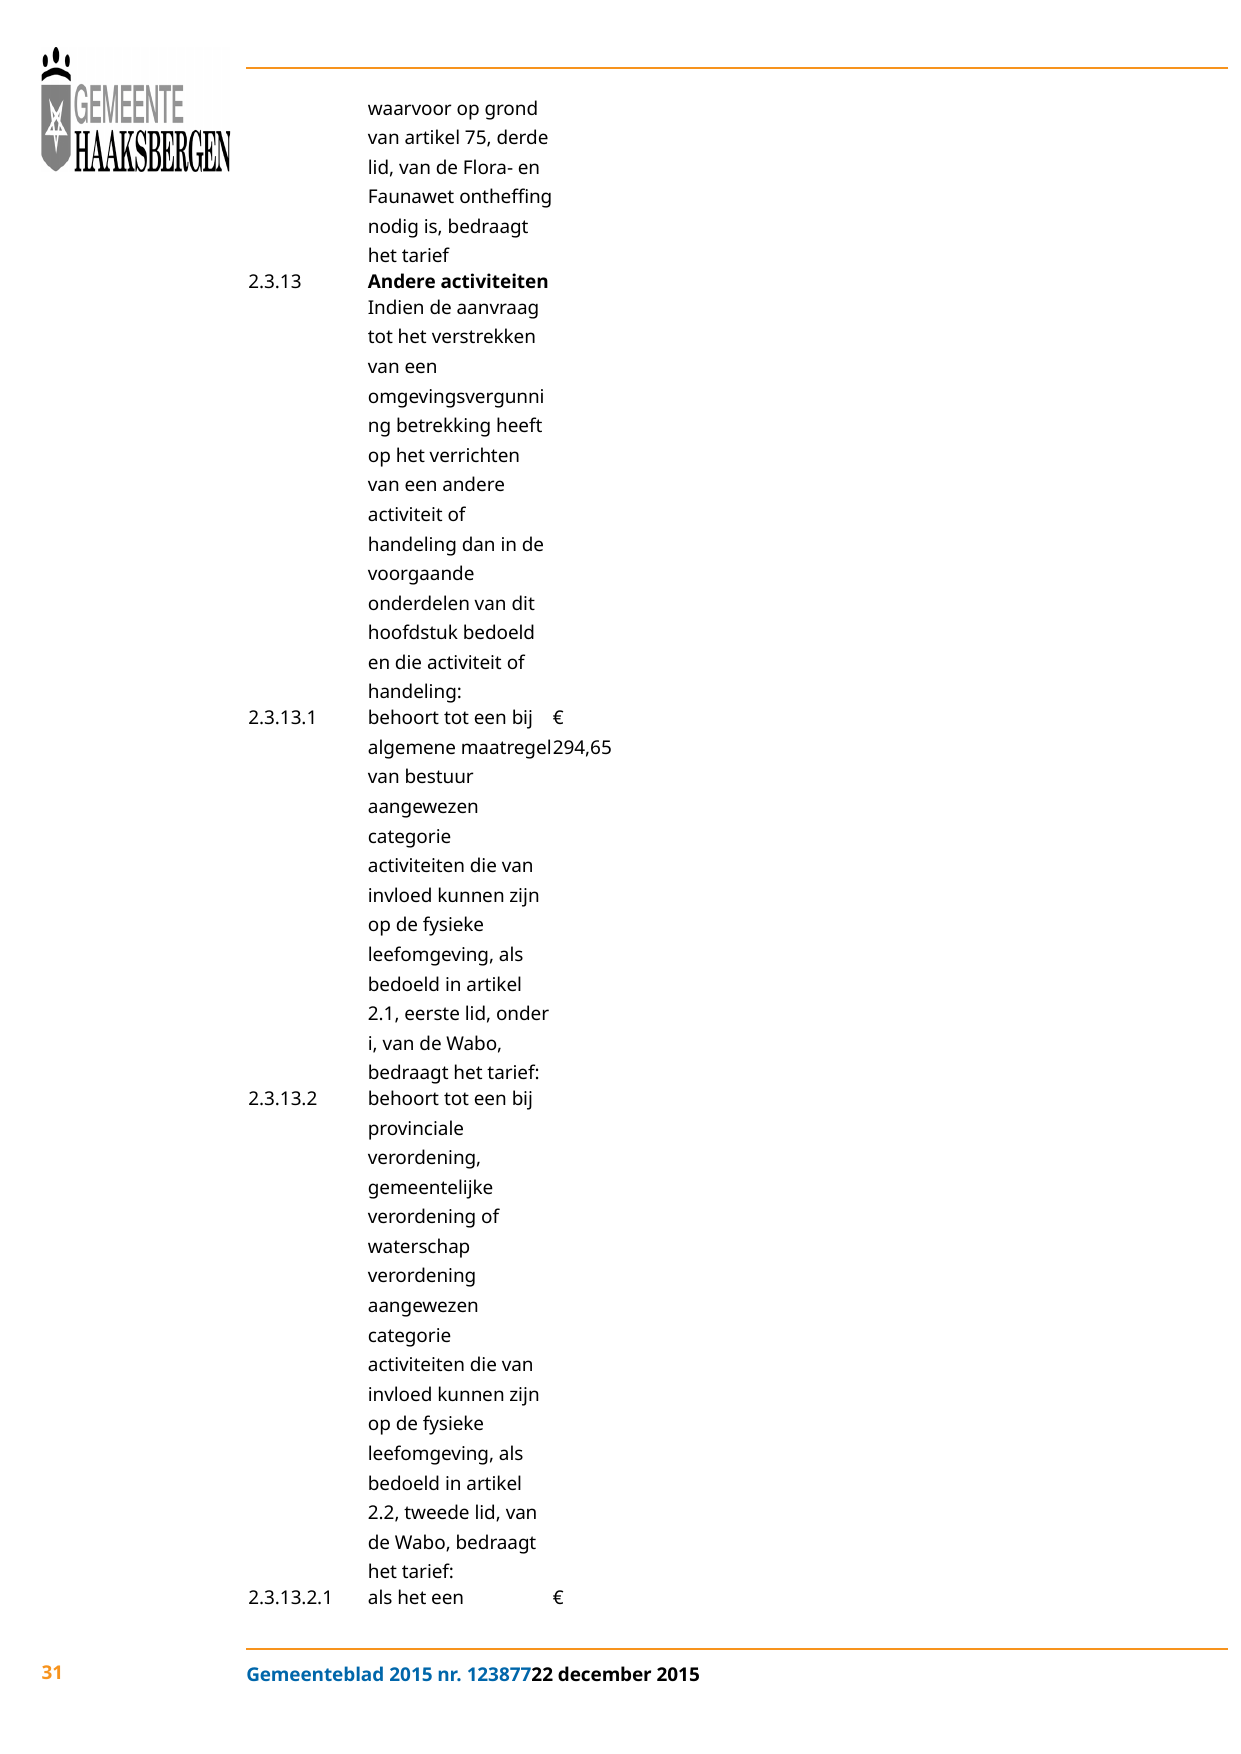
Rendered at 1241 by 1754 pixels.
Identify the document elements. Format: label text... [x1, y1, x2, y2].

table_cell behoort tot een bij provinciale verordening, gemeentelijke verordening of waterschap verordening aangewezen categorie activiteiten die van invloed kunnen zijn op de fysieke leefomgeving, als bedoeld in artikel 2.2, tweede lid, van de Wabo, bedraagt het tarief: [368, 1085, 553, 1584]
table_cell 2.3.13 [248, 269, 368, 294]
table_cell [553, 269, 612, 294]
table_cell waarvoor op grond van artikel 75, derde lid, van de Flora- en Faunawet ontheffing nodig is, bedraagt het tarief [368, 95, 553, 268]
table_cell [553, 95, 612, 268]
table_cell [553, 1085, 612, 1584]
table_cell [248, 95, 368, 268]
table_cell als het een [368, 1584, 553, 1610]
table_cell Andere activiteiten [368, 269, 553, 294]
picture [41, 47, 231, 172]
table_cell Indien de aanvraag tot het verstrekken van een omgevingsvergunning betrekking heeft op het verrichten van een andere activiteit of handeling dan in de voorgaande onderdelen van dit hoofdstuk bedoeld en die activiteit of handeling: [368, 294, 553, 704]
table_cell 2.3.13.2 [248, 1085, 368, 1584]
table_cell € 294,65 [553, 705, 612, 1085]
table_cell € [553, 1584, 612, 1610]
table_cell 2.3.13.2.1 [248, 1584, 368, 1610]
table_cell 2.3.13.1 [248, 705, 368, 1085]
table_cell [553, 294, 612, 704]
table_cell behoort tot een bij algemene maatregel van bestuur aangewezen categorie activiteiten die van invloed kunnen zijn op de fysieke leefomgeving, als bedoeld in artikel 2.1, eerste lid, onder i, van de Wabo, bedraagt het tarief: [368, 705, 553, 1085]
table_cell [248, 294, 368, 704]
